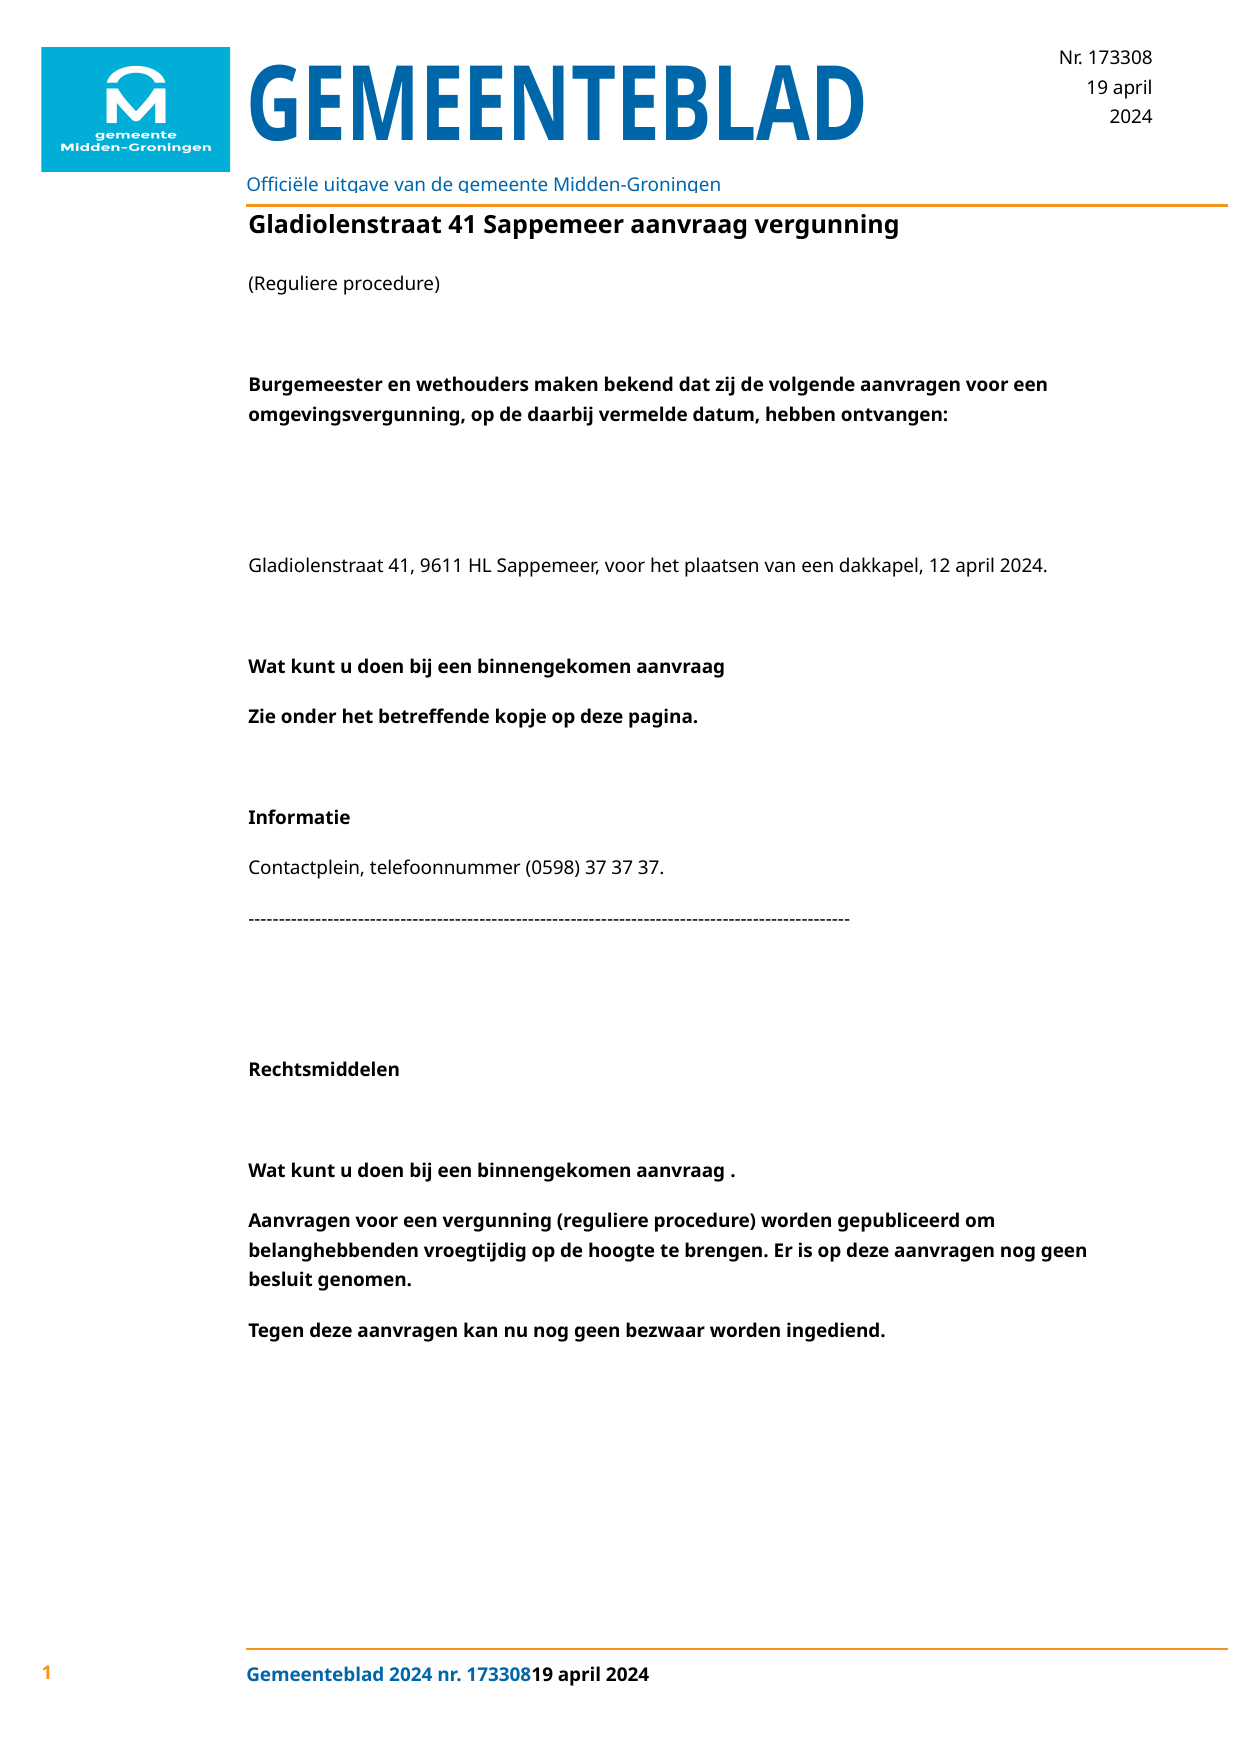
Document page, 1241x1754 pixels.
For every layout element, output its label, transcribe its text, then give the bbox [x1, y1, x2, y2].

text --------------------------------------------------------------------------------------------------- [248, 905, 1152, 931]
text Gladiolenstraat 41, 9611 HL Sappemeer, voor het plaatsen van een dakkapel, 12 april 2024. [248, 552, 1152, 578]
text Contactplein, telefoonnummer (0598) 37 37 37. [248, 854, 1152, 880]
text Wat kunt u doen bij een binnengekomen aanvraag [248, 653, 1152, 678]
text (Reguliere procedure) [248, 270, 1152, 296]
text Zie onder het betreffende kopje op deze pagina. [248, 703, 1152, 729]
text Aanvragen voor een vergunning (reguliere procedure) worden gepubliceerd om belanghebbenden vroegtijdig op de hoogte te brengen. Er is op deze aanvragen nog geen besluit genomen. [248, 1207, 1152, 1292]
text Burgemeester en wethouders maken bekend dat zij de volgende aanvragen voor een omgevingsvergunning, op de daarbij vermelde datum, hebben ontvangen: [248, 371, 1152, 426]
text Gladiolenstraat 41 Sappemeer aanvraag vergunning [248, 207, 1152, 241]
picture [184, 146, 190, 153]
text Rechtsmiddelen [248, 1056, 1152, 1082]
picture [107, 89, 165, 122]
text Informatie [248, 804, 1152, 830]
text Tegen deze aanvragen kan nu nog geen bezwaar worden ingediend. [248, 1317, 1152, 1343]
picture [108, 66, 164, 82]
text Wat kunt u doen bij een binnengekomen aanvraag . [248, 1157, 1152, 1183]
